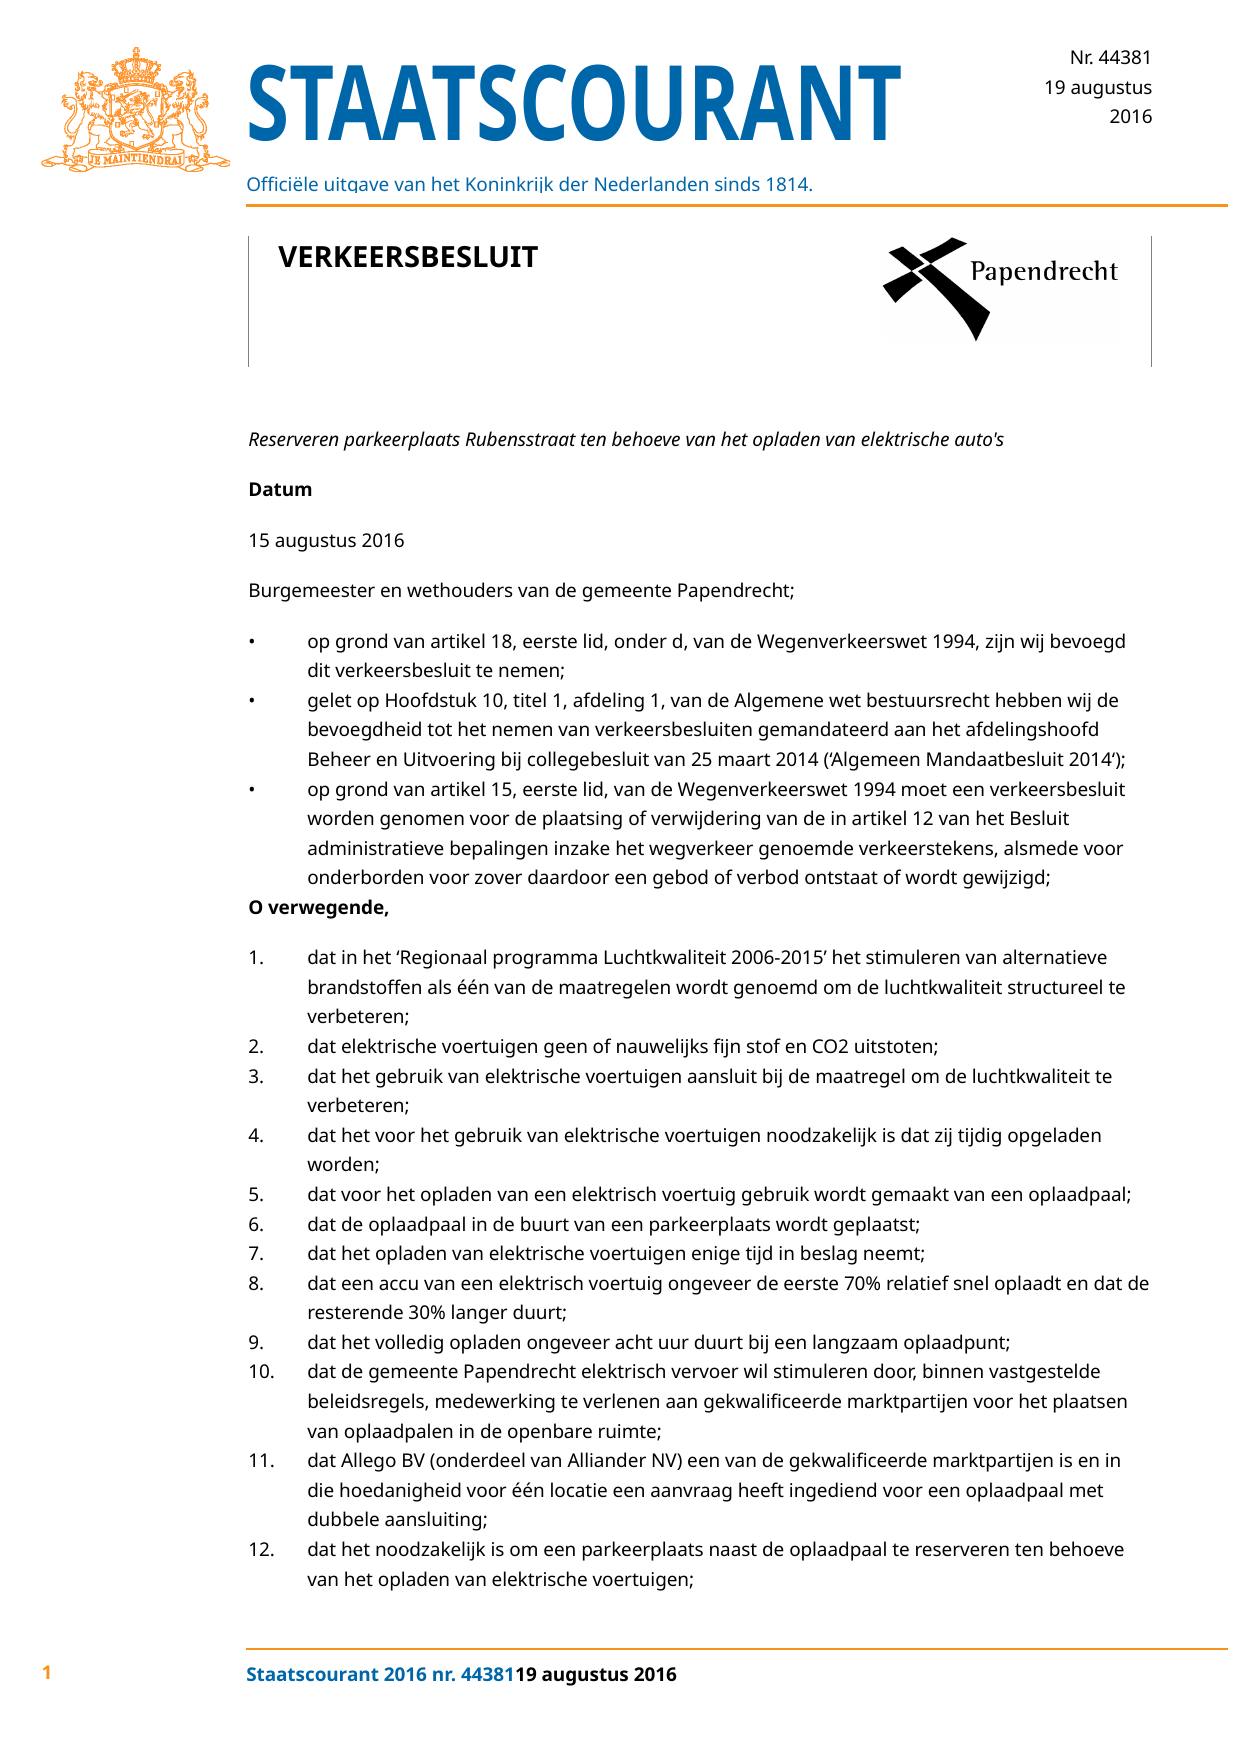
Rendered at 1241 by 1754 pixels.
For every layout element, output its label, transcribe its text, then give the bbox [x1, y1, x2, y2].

list dat in het ‘Regionaal programma Luchtkwaliteit 2006-2015’ het stimuleren van alternatieve brandstoffen als één van de maatregelen wordt genoemd om de luchtkwaliteit structureel te verbeteren; [248, 944, 1152, 1029]
list gelet op Hoofdstuk 10, titel 1, afdeling 1, van de Algemene wet bestuursrecht hebben wij de bevoegdheid tot het nemen van verkeersbesluiten gemandateerd aan het afdelingshoofd Beheer en Uitvoering bij collegebesluit van 25 maart 2014 (‘Algemeen Mandaatbesluit 2014‘); [248, 687, 1152, 772]
list dat het volledig opladen ongeveer acht uur duurt bij een langzaam oplaadpunt; [248, 1329, 1152, 1355]
list dat de gemeente Papendrecht elektrisch vervoer wil stimuleren door, binnen vastgestelde beleidsregels, medewerking te verlenen aan gekwalificeerde marktpartijen voor het plaatsen van oplaadpalen in de openbare ruimte; [248, 1359, 1152, 1443]
text O verwegende, [248, 894, 1152, 920]
text Reserveren parkeerplaats Rubensstraat ten behoeve van het opladen van elektrische auto's [248, 426, 1152, 452]
list dat het gebruik van elektrische voertuigen aansluit bij de maatregel om de luchtkwaliteit te verbeteren; [248, 1063, 1152, 1118]
picture [41, 47, 231, 172]
picture [882, 236, 1119, 342]
list dat het noodzakelijk is om een parkeerplaats naast de oplaadpaal te reserveren ten behoeve van het opladen van elektrische voertuigen; [248, 1536, 1152, 1591]
table_header VERKEERSBESLUIT [249, 236, 850, 367]
list dat het opladen van elektrische voertuigen enige tijd in beslag neemt; [248, 1240, 1152, 1266]
list dat voor het opladen van een elektrisch voertuig gebruik wordt gemaakt van een oplaadpaal; [248, 1181, 1152, 1207]
list op grond van artikel 15, eerste lid, van de Wegenverkeerswet 1994 moet een verkeersbesluit worden genomen voor de plaatsing of verwijdering van de in artikel 12 van het Besluit administratieve bepalingen inzake het wegverkeer genoemde verkeerstekens, alsmede voor onderborden voor zover daardoor een gebod of verbod ontstaat of wordt gewijzigd; [248, 776, 1152, 890]
text Datum [248, 477, 1152, 502]
text Burgemeester en wethouders van de gemeente Papendrecht; [248, 577, 1152, 603]
list dat een accu van een elektrisch voertuig ongeveer de eerste 70% relatief snel oplaadt en dat de resterende 30% langer duurt; [248, 1270, 1152, 1325]
list dat elektrische voertuigen geen of nauwelijks fijn stof en CO2 uitstoten; [248, 1033, 1152, 1059]
list dat Allego BV (onderdeel van Alliander NV) een van de gekwalificeerde marktpartijen is en in die hoedanigheid voor één locatie een aanvraag heeft ingediend voor een oplaadpaal met dubbele aansluiting; [248, 1447, 1152, 1532]
text 15 augustus 2016 [248, 527, 1152, 553]
list dat het voor het gebruik van elektrische voertuigen noodzakelijk is dat zij tijdig opgeladen worden; [248, 1122, 1152, 1177]
table_header [850, 236, 1151, 367]
list dat de oplaadpaal in de buurt van een parkeerplaats wordt geplaatst; [248, 1211, 1152, 1236]
list op grond van artikel 18, eerste lid, onder d, van de Wegenverkeerswet 1994, zijn wij bevoegd dit verkeersbesluit te nemen; [248, 628, 1152, 683]
